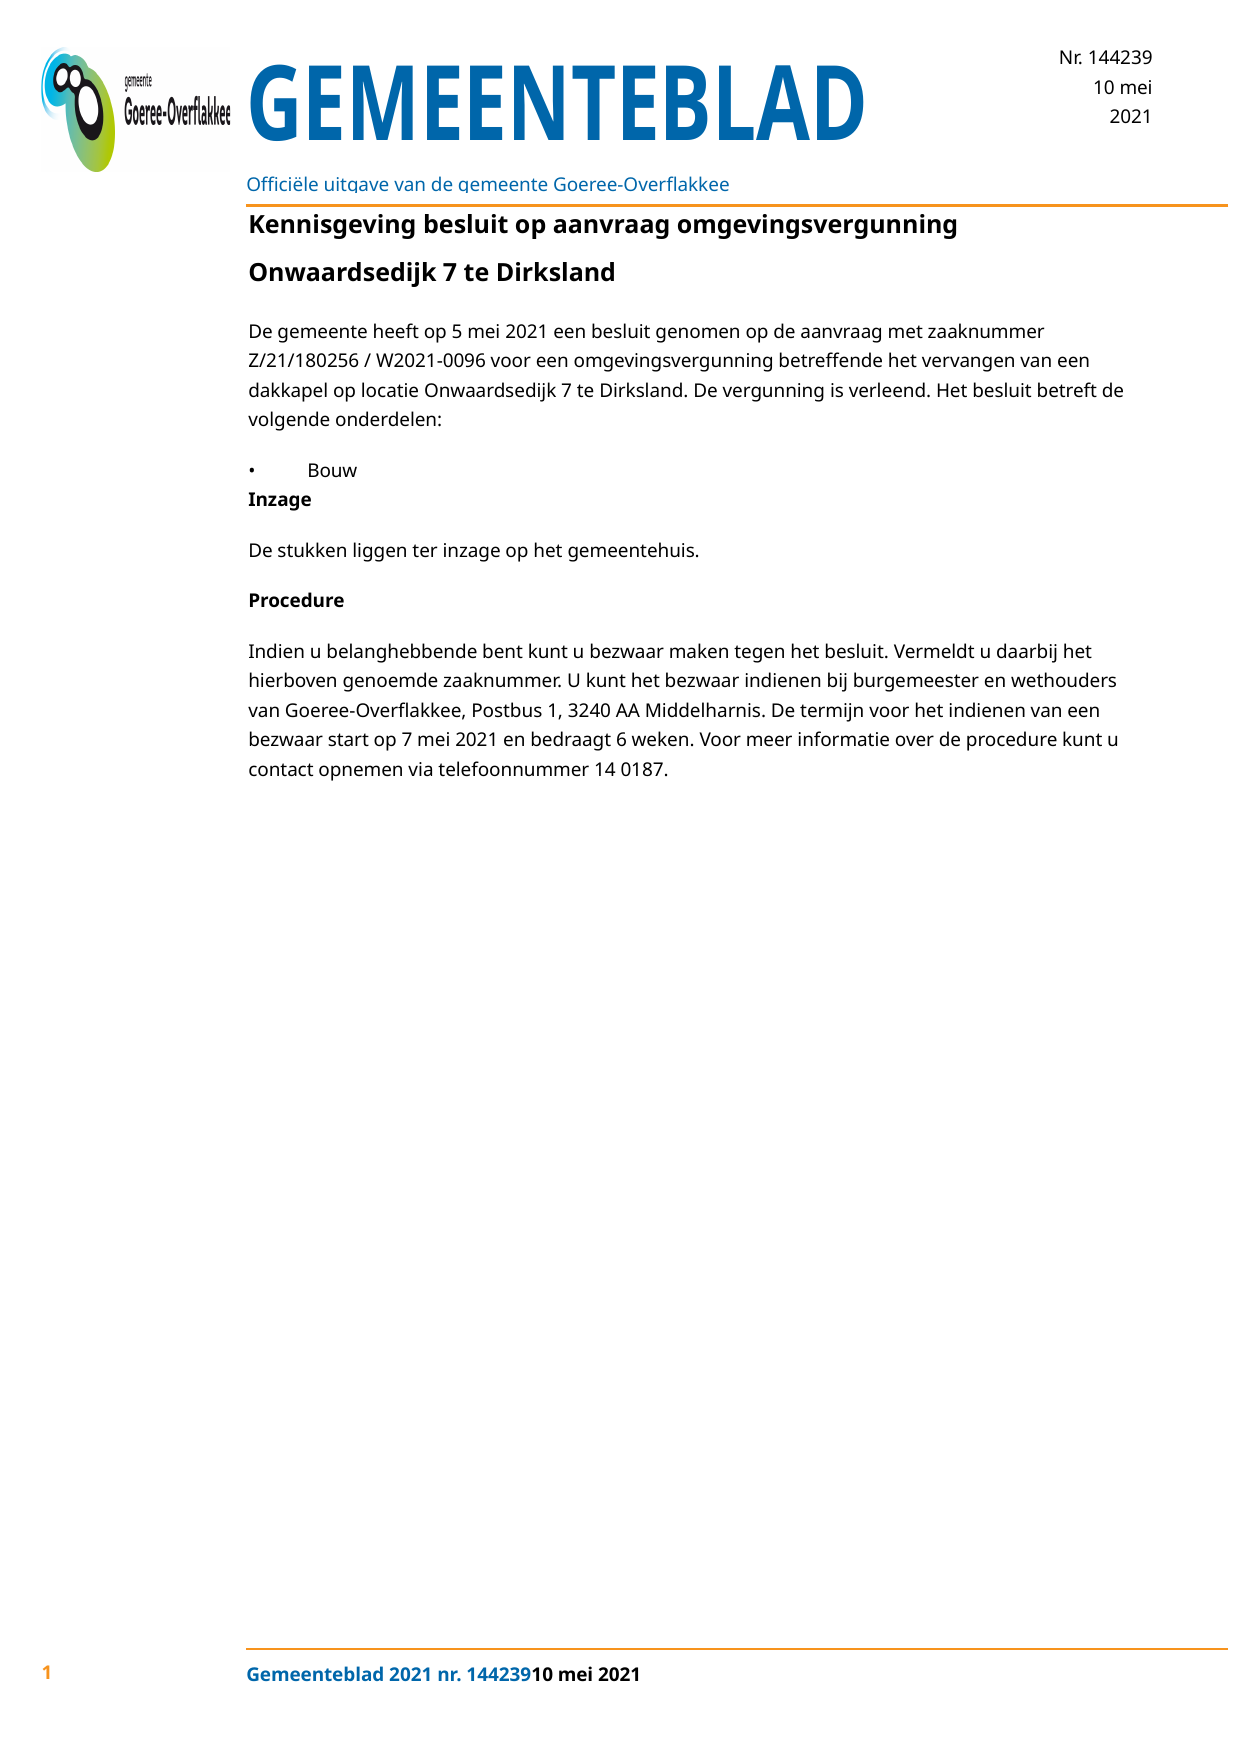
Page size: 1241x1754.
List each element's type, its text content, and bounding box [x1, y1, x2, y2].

picture [41, 47, 231, 172]
text Inzage [248, 487, 1152, 512]
text Indien u belanghebbende bent kunt u bezwaar maken tegen het besluit. Vermeldt u daarbij het hierboven genoemde zaaknummer. U kunt het bezwaar indienen bij burgemeester en wethouders van Goeree-Overflakkee, Postbus 1, 3240 AA Middelharnis. De termijn voor het indienen van een bezwaar start op 7 mei 2021 en bedraagt 6 weken. Voor meer informatie over de procedure kunt u contact opnemen via telefoonnummer 14 0187. [248, 638, 1152, 782]
list Bouw [248, 457, 1152, 483]
text Kennisgeving besluit op aanvraag omgevingsvergunning Onwaardsedijk 7 te Dirksland [248, 207, 1152, 288]
text Procedure [248, 587, 1152, 613]
text De stukken liggen ter inzage op het gemeentehuis. [248, 537, 1152, 563]
text De gemeente heeft op 5 mei 2021 een besluit genomen op de aanvraag met zaaknummer Z/21/180256 / W2021-0096 voor een omgevingsvergunning betreffende het vervangen van een dakkapel op locatie Onwaardsedijk 7 te Dirksland. De vergunning is verleend. Het besluit betreft de volgende onderdelen: [248, 318, 1152, 432]
